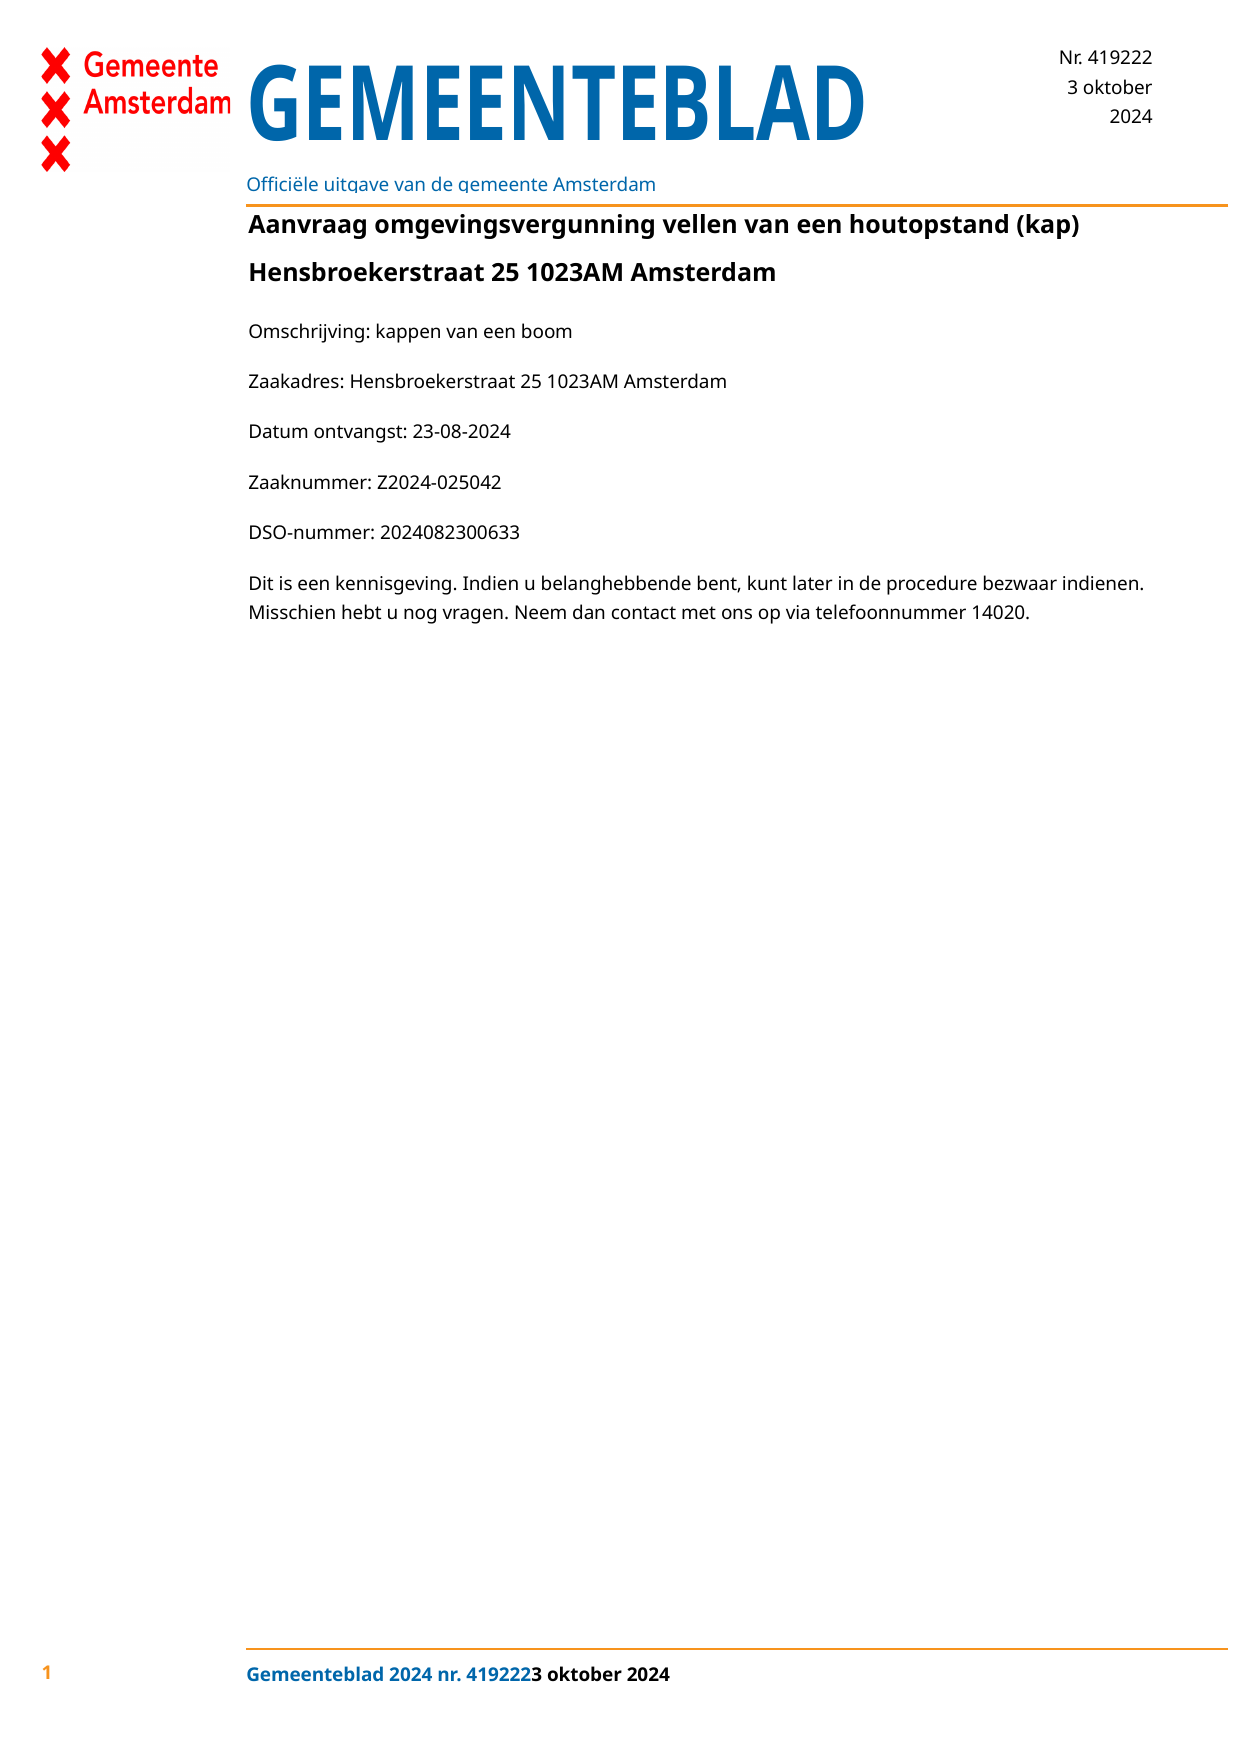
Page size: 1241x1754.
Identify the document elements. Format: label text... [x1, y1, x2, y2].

text Dit is een kennisgeving. Indien u belanghebbende bent, kunt later in de procedure bezwaar indienen. Misschien hebt u nog vragen. Neem dan contact met ons op via telefoonnummer 14020. [248, 570, 1152, 625]
text Zaaknummer: Z2024-025042 [248, 469, 1152, 495]
text Aanvraag omgevingsvergunning vellen van een houtopstand (kap) Hensbroekerstraat 25 1023AM Amsterdam [248, 207, 1152, 288]
text Datum ontvangst: 23-08-2024 [248, 419, 1152, 444]
text Omschrijving: kappen van een boom [248, 318, 1152, 344]
picture [41, 47, 231, 172]
text DSO-nummer: 2024082300633 [248, 519, 1152, 545]
text Zaakadres: Hensbroekerstraat 25 1023AM Amsterdam [248, 368, 1152, 394]
